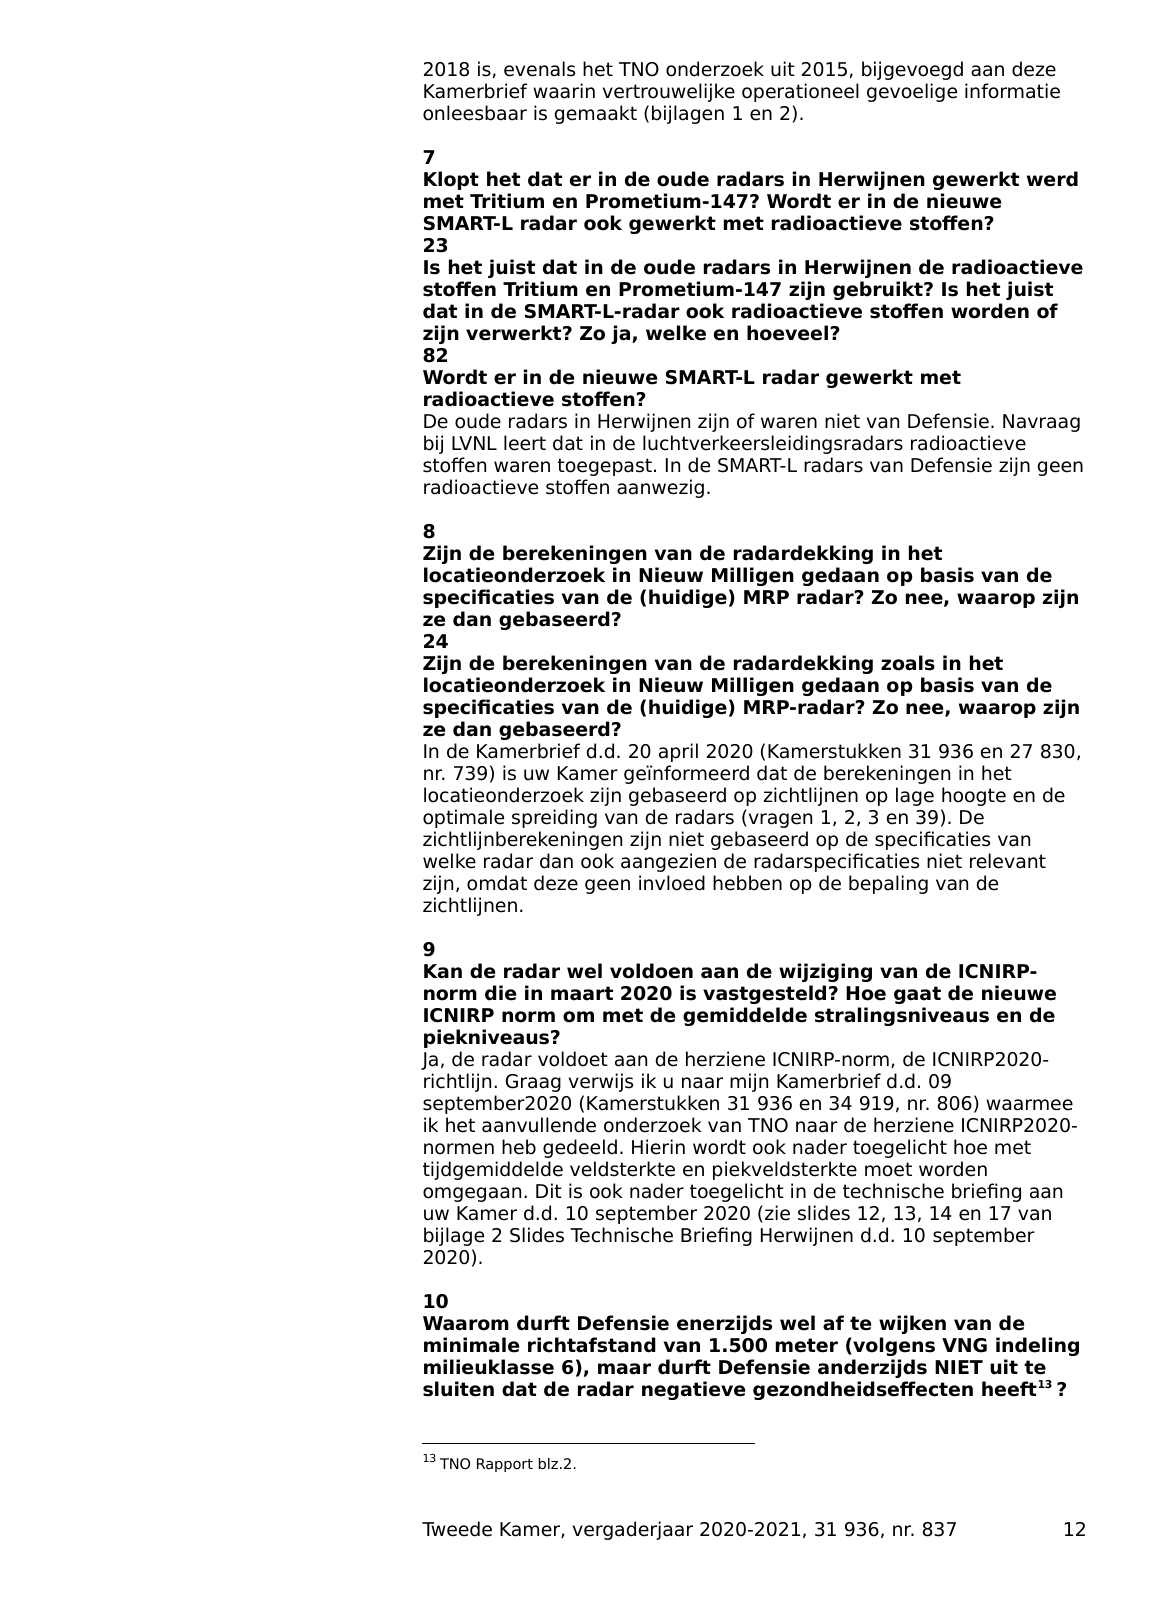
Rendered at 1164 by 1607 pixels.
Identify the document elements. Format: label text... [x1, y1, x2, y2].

text Zijn de berekeningen van de radardekking zoals in het locatieonderzoek in Nieuw Milligen gedaan op basis van de specificaties van de (huidige) MRP-radar? Zo nee, waarop zijn ze dan gebaseerd? [422, 653, 1087, 741]
text 24 [422, 631, 1087, 653]
text 2018 is, evenals het TNO onderzoek uit 2015, bijgevoegd aan deze Kamerbrief waarin vertrouwelijke operationeel gevoelige informatie onleesbaar is gemaakt (bijlagen 1 en 2). [422, 59, 1087, 125]
text 9 [422, 939, 1087, 961]
text 23 [422, 235, 1087, 257]
text Zijn de berekeningen van de radardekking in het locatieonderzoek in Nieuw Milligen gedaan op basis van de specificaties van de (huidige) MRP radar? Zo nee, waarop zijn ze dan gebaseerd? [422, 543, 1087, 631]
text Kan de radar wel voldoen aan de wijziging van de ICNIRP-norm die in maart 2020 is vastgesteld? Hoe gaat de nieuwe ICNIRP norm om met de gemiddelde stralingsniveaus en de piekniveaus? [422, 961, 1087, 1049]
text 7 [422, 147, 1087, 169]
text In de Kamerbrief d.d. 20 april 2020 (Kamerstukken 31 936 en 27 830, nr. 739) is uw Kamer geïnformeerd dat de berekeningen in het locatieonderzoek zijn gebaseerd op zichtlijnen op lage hoogte en de optimale spreiding van de radars (vragen 1, 2, 3 en 39). De zichtlijnberekeningen zijn niet gebaseerd op de specificaties van welke radar dan ook aangezien de radarspecificaties niet relevant zijn, omdat deze geen invloed hebben op de bepaling van de zichtlijnen. [422, 741, 1087, 917]
text 10 [422, 1291, 1087, 1313]
text Is het juist dat in de oude radars in Herwijnen de radioactieve stoffen Tritium en Prometium-147 zijn gebruikt? Is het juist dat in de SMART-L-radar ook radioactieve stoffen worden of zijn verwerkt? Zo ja, welke en hoeveel? [422, 257, 1087, 345]
text Wordt er in de nieuwe SMART-L radar gewerkt met radioactieve stoffen? [422, 367, 1087, 411]
text Waarom durft Defensie enerzijds wel af te wijken van de minimale richtafstand van 1.500 meter (volgens VNG indeling milieuklasse 6), maar durft Defensie anderzijds NIET uit te sluiten dat de radar negatieve gezondheidseffecten heeft? [422, 1313, 1087, 1401]
text Ja, de radar voldoet aan de herziene ICNIRP-norm, de ICNIRP2020-richtlijn. Graag verwijs ik u naar mijn Kamerbrief d.d. 09 september2020 (Kamerstukken 31 936 en 34 919, nr. 806) waarmee ik het aanvullende onderzoek van TNO naar de herziene ICNIRP2020-normen heb gedeeld. Hierin wordt ook nader toegelicht hoe met tijdgemiddelde veldsterkte en piekveldsterkte moet worden omgegaan. Dit is ook nader toegelicht in de technische briefing aan uw Kamer d.d. 10 september 2020 (zie slides 12, 13, 14 en 17 van bijlage 2 Slides Technische Briefing Herwijnen d.d. 10 september 2020). [422, 1049, 1087, 1268]
text 82 [422, 345, 1087, 367]
text TNO Rapport blz.2. [422, 1452, 1087, 1474]
text Klopt het dat er in de oude radars in Herwijnen gewerkt werd met Tritium en Prometium-147? Wordt er in de nieuwe SMART-L radar ook gewerkt met radioactieve stoffen? [422, 169, 1087, 235]
text De oude radars in Herwijnen zijn of waren niet van Defensie. Navraag bij LVNL leert dat in de luchtverkeersleidingsradars radioactieve stoffen waren toegepast. In de SMART-L radars van Defensie zijn geen radioactieve stoffen aanwezig. [422, 411, 1087, 499]
text 8 [422, 521, 1087, 543]
